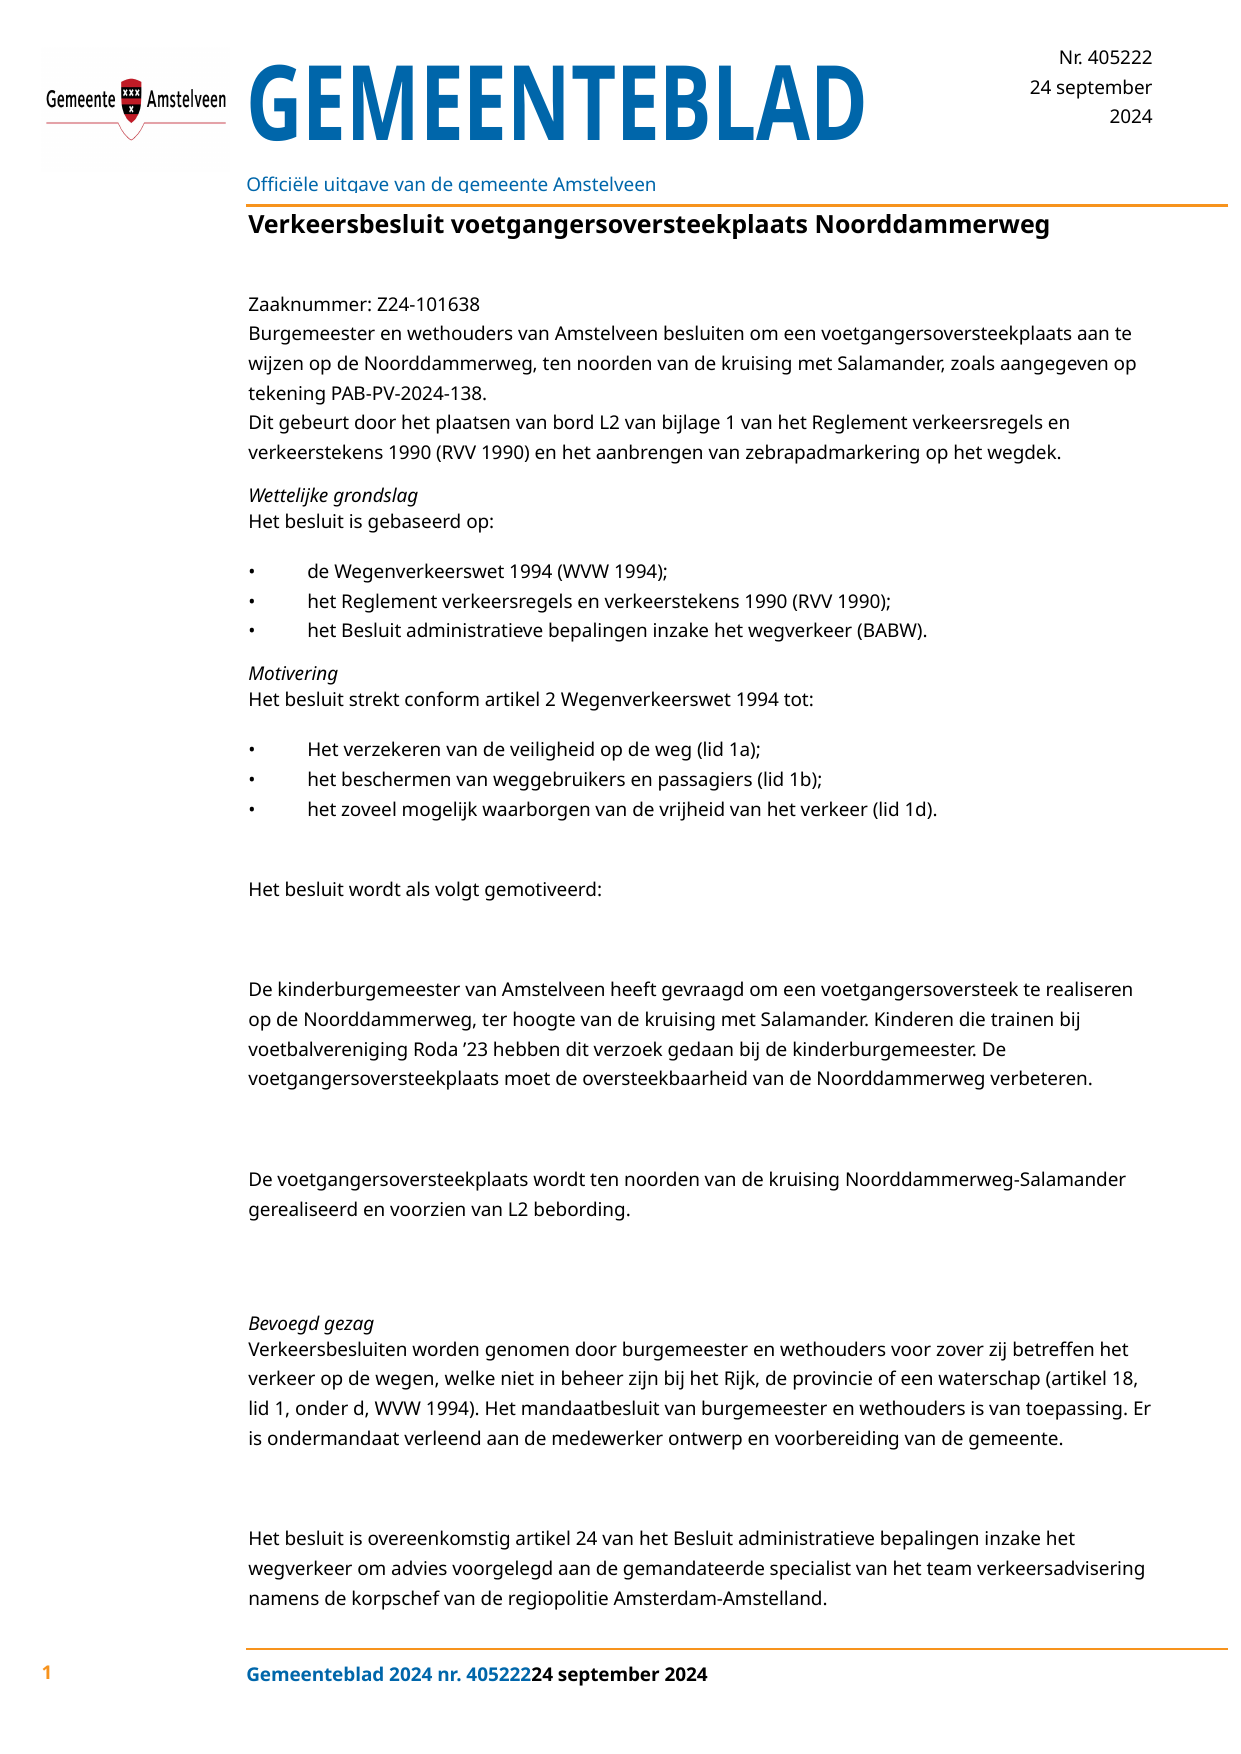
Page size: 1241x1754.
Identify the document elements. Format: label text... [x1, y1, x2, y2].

text Zaaknummer: Z24-101638 [248, 291, 1152, 317]
list het zoveel mogelijk waarborgen van de vrijheid van het verkeer (lid 1d). [248, 796, 1152, 822]
text Verkeersbesluiten worden genomen door burgemeester en wethouders voor zover zij betreffen het verkeer op de wegen, welke niet in beheer zijn bij het Rijk, de provincie of een waterschap (artikel 18, lid 1, onder d, WVW 1994). Het mandaatbesluit van burgemeester en wethouders is van toepassing. Er is ondermandaat verleend aan de medewerker ontwerp en voorbereiding van de gemeente. [248, 1336, 1152, 1450]
text De voetgangersoversteekplaats wordt ten noorden van de kruising Noorddammerweg-Salamander gerealiseerd en voorzien van L2 bebording. [248, 1166, 1152, 1222]
text Burgemeester en wethouders van Amstelveen besluiten om een voetgangersoversteekplaats aan te wijzen op de Noorddammerweg, ten noorden van de kruising met Salamander, zoals aangegeven op tekening PAB-PV-2024-138. [248, 321, 1152, 406]
picture [41, 47, 231, 172]
list de Wegenverkeerswet 1994 (WVW 1994); [248, 558, 1152, 584]
list het beschermen van weggebruikers en passagiers (lid 1b); [248, 766, 1152, 792]
text Het besluit strekt conform artikel 2 Wegenverkeerswet 1994 tot: [248, 686, 1152, 712]
text Het besluit is gebaseerd op: [248, 508, 1152, 533]
text Het besluit wordt als volgt gemotiveerd: [248, 876, 1152, 902]
text Het besluit is overeenkomstig artikel 24 van het Besluit administratieve bepalingen inzake het wegverkeer om advies voorgelegd aan de gemandateerde specialist van het team verkeersadvisering namens de korpschef van de regiopolitie Amsterdam-Amstelland. [248, 1526, 1152, 1610]
list Het verzekeren van de veiligheid op de weg (lid 1a); [248, 737, 1152, 762]
text De kinderburgemeester van Amstelveen heeft gevraagd om een voetgangersoversteek te realiseren op de Noorddammerweg, ter hoogte van de kruising met Salamander. Kinderen die trainen bij voetbalvereniging Roda ’23 hebben dit verzoek gedaan bij de kinderburgemeester. De voetgangersoversteekplaats moet de oversteekbaarheid van de Noorddammerweg verbeteren. [248, 977, 1152, 1091]
text Motivering [248, 661, 1152, 686]
list het Besluit administratieve bepalingen inzake het wegverkeer (BABW). [248, 617, 1152, 643]
list het Reglement verkeersregels en verkeerstekens 1990 (RVV 1990); [248, 588, 1152, 613]
text Wettelijke grondslag [248, 482, 1152, 508]
text Dit gebeurt door het plaatsen van bord L2 van bijlage 1 van het Reglement verkeersregels en verkeerstekens 1990 (RVV 1990) en het aanbrengen van zebrapadmarkering op het wegdek. [248, 409, 1152, 465]
text Bevoegd gezag [248, 1310, 1152, 1336]
text Verkeersbesluit voetgangersoversteekplaats Noorddammerweg [248, 207, 1152, 241]
